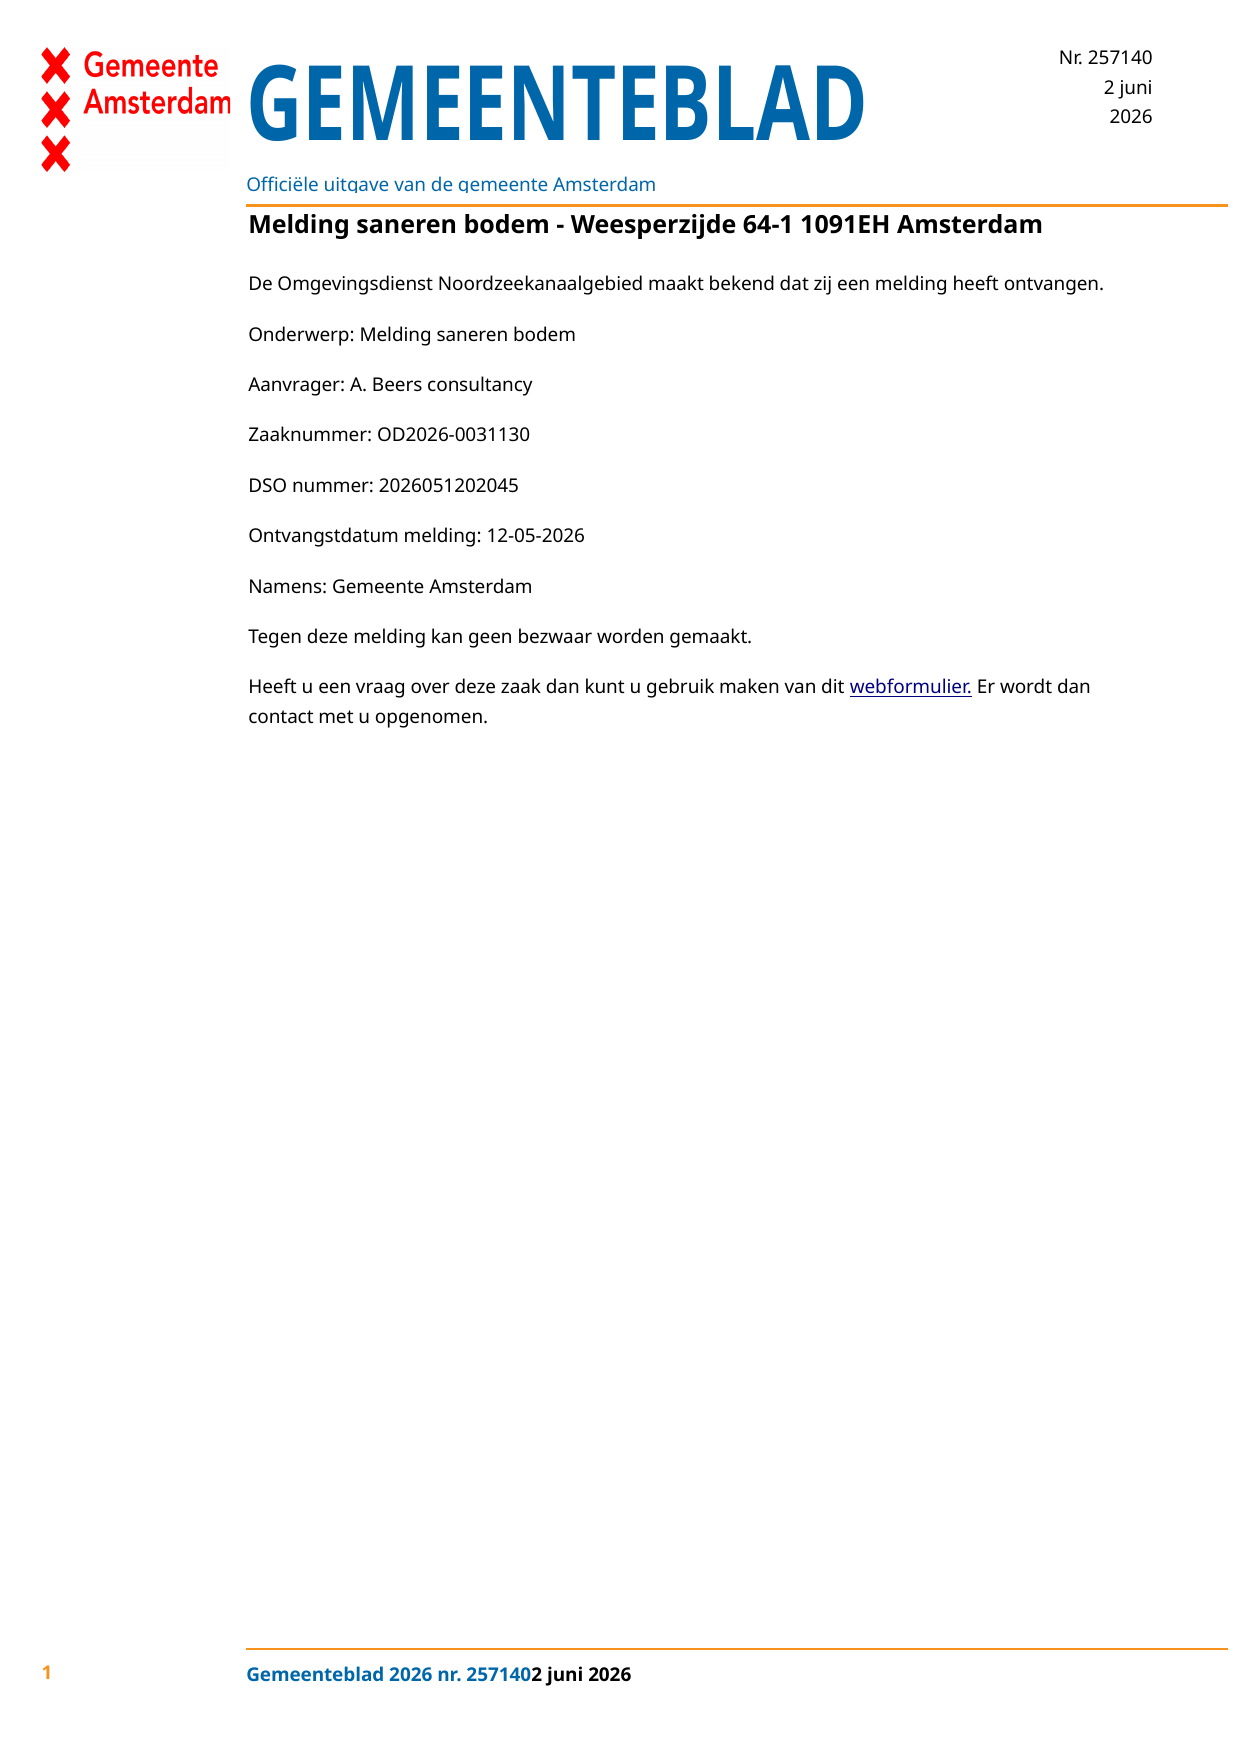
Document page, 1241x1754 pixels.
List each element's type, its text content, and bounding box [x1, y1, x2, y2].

text Melding saneren bodem - Weesperzijde 64-1 1091EH Amsterdam [248, 207, 1152, 241]
picture [41, 47, 231, 172]
text DSO nummer: 2026051202045 [248, 472, 1152, 498]
text Namens: Gemeente Amsterdam [248, 573, 1152, 598]
text De Omgevingsdienst Noordzeekanaalgebied maakt bekend dat zij een melding heeft ontvangen. [248, 270, 1152, 296]
text Heeft u een vraag over deze zaak dan kunt u gebruik maken van dit webformulier. Er wordt dan contact met u opgenomen. [248, 674, 1152, 729]
text Onderwerp: Melding saneren bodem [248, 321, 1152, 346]
text Tegen deze melding kan geen bezwaar worden gemaakt. [248, 623, 1152, 649]
text Zaaknummer: OD2026-0031130 [248, 422, 1152, 447]
text Ontvangstdatum melding: 12-05-2026 [248, 522, 1152, 548]
text Aanvrager: A. Beers consultancy [248, 371, 1152, 397]
